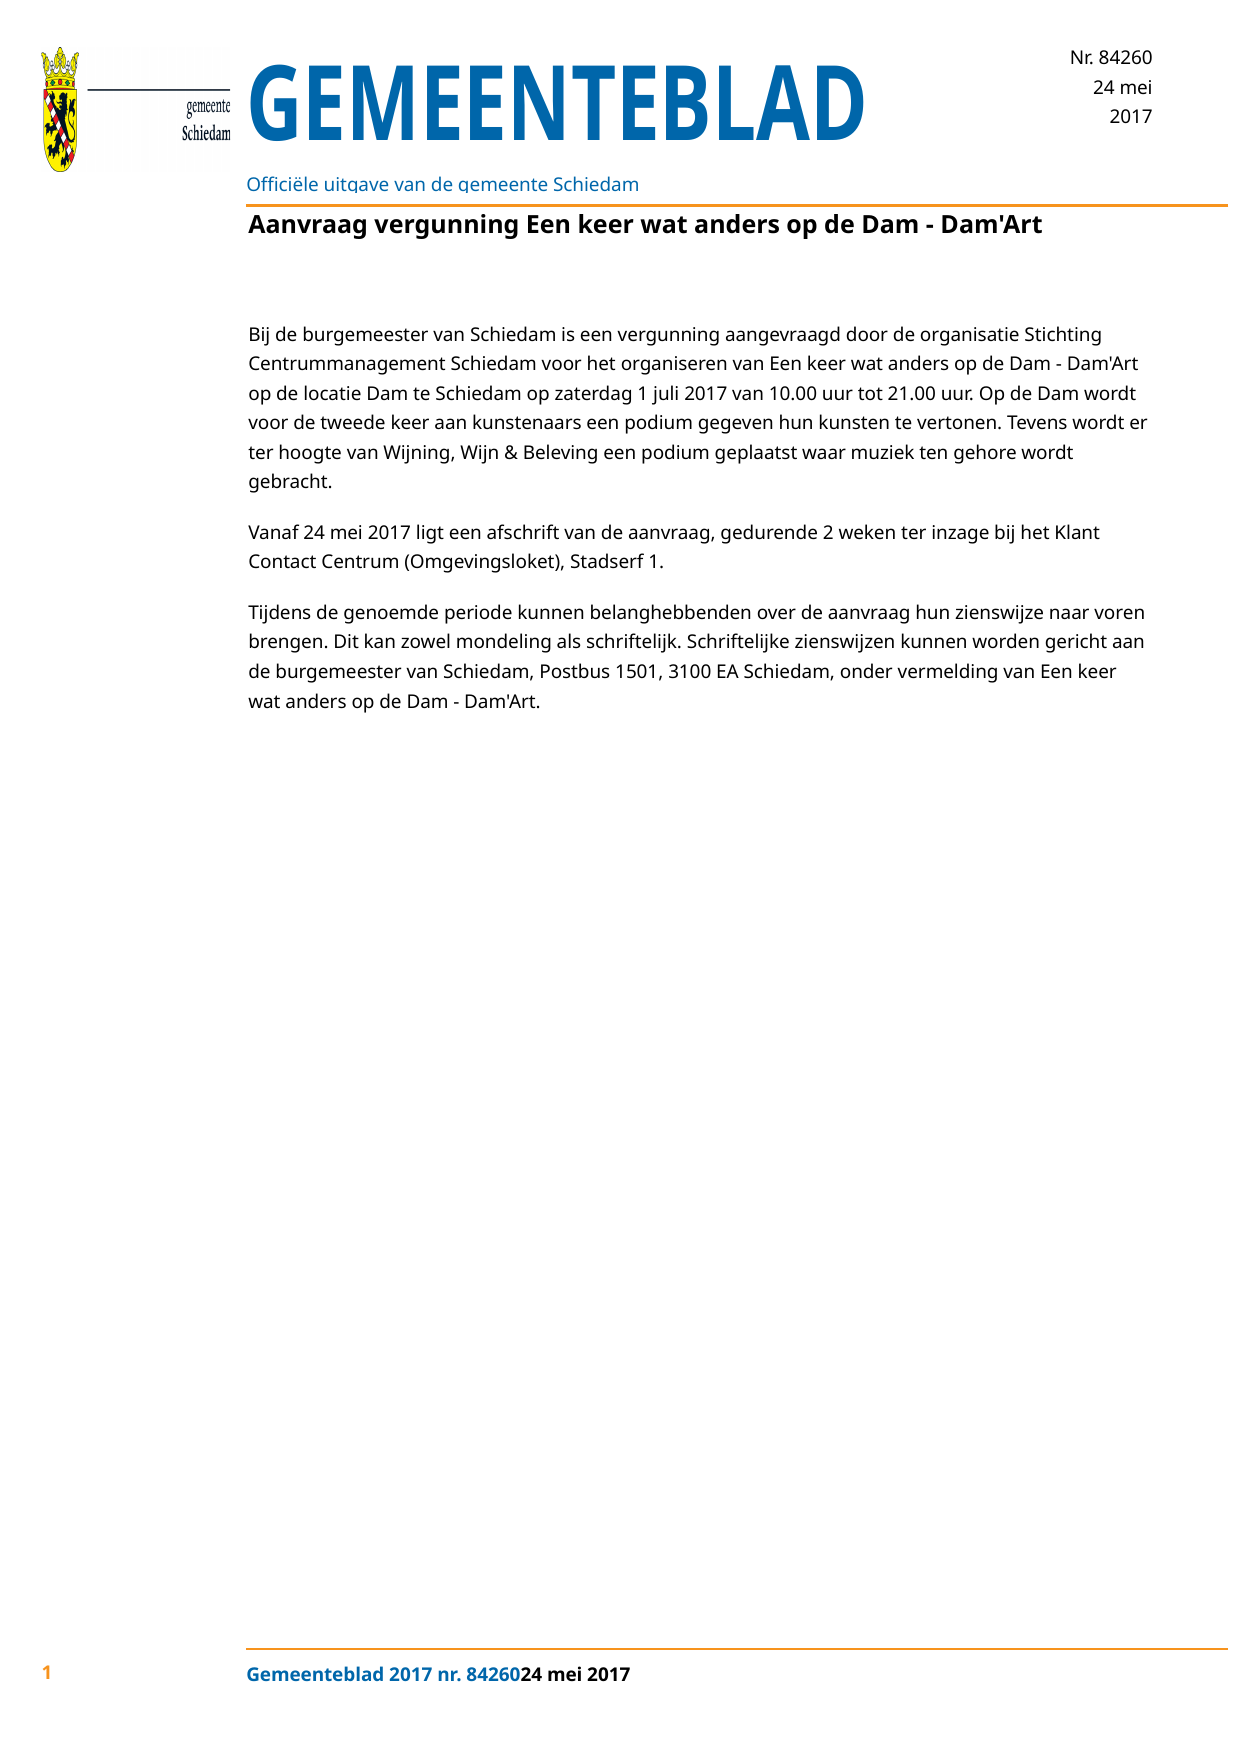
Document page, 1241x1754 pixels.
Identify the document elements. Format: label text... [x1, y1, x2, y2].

text Aanvraag vergunning Een keer wat anders op de Dam - Dam'Art [248, 207, 1152, 241]
text Tijdens de genoemde periode kunnen belanghebbenden over de aanvraag hun zienswijze naar voren brengen. Dit kan zowel mondeling als schriftelijk. Schriftelijke zienswijzen kunnen worden gericht aan de burgemeester van Schiedam, Postbus 1501, 3100 EA Schiedam, onder vermelding van Een keer wat anders op de Dam - Dam'Art. [248, 599, 1152, 713]
text Bij de burgemeester van Schiedam is een vergunning aangevraagd door de organisatie Stichting Centrummanagement Schiedam voor het organiseren van Een keer wat anders op de Dam - Dam'Art op de locatie Dam te Schiedam op zaterdag 1 juli 2017 van 10.00 uur tot 21.00 uur. Op de Dam wordt voor de tweede keer aan kunstenaars een podium gegeven hun kunsten te vertonen. Tevens wordt er ter hoogte van Wijning, Wijn & Beleving een podium geplaatst waar muziek ten gehore wordt gebracht. [248, 321, 1152, 494]
picture [41, 47, 231, 172]
text Vanaf 24 mei 2017 ligt een afschrift van de aanvraag, gedurende 2 weken ter inzage bij het Klant Contact Centrum (Omgevingsloket), Stadserf 1. [248, 519, 1152, 574]
